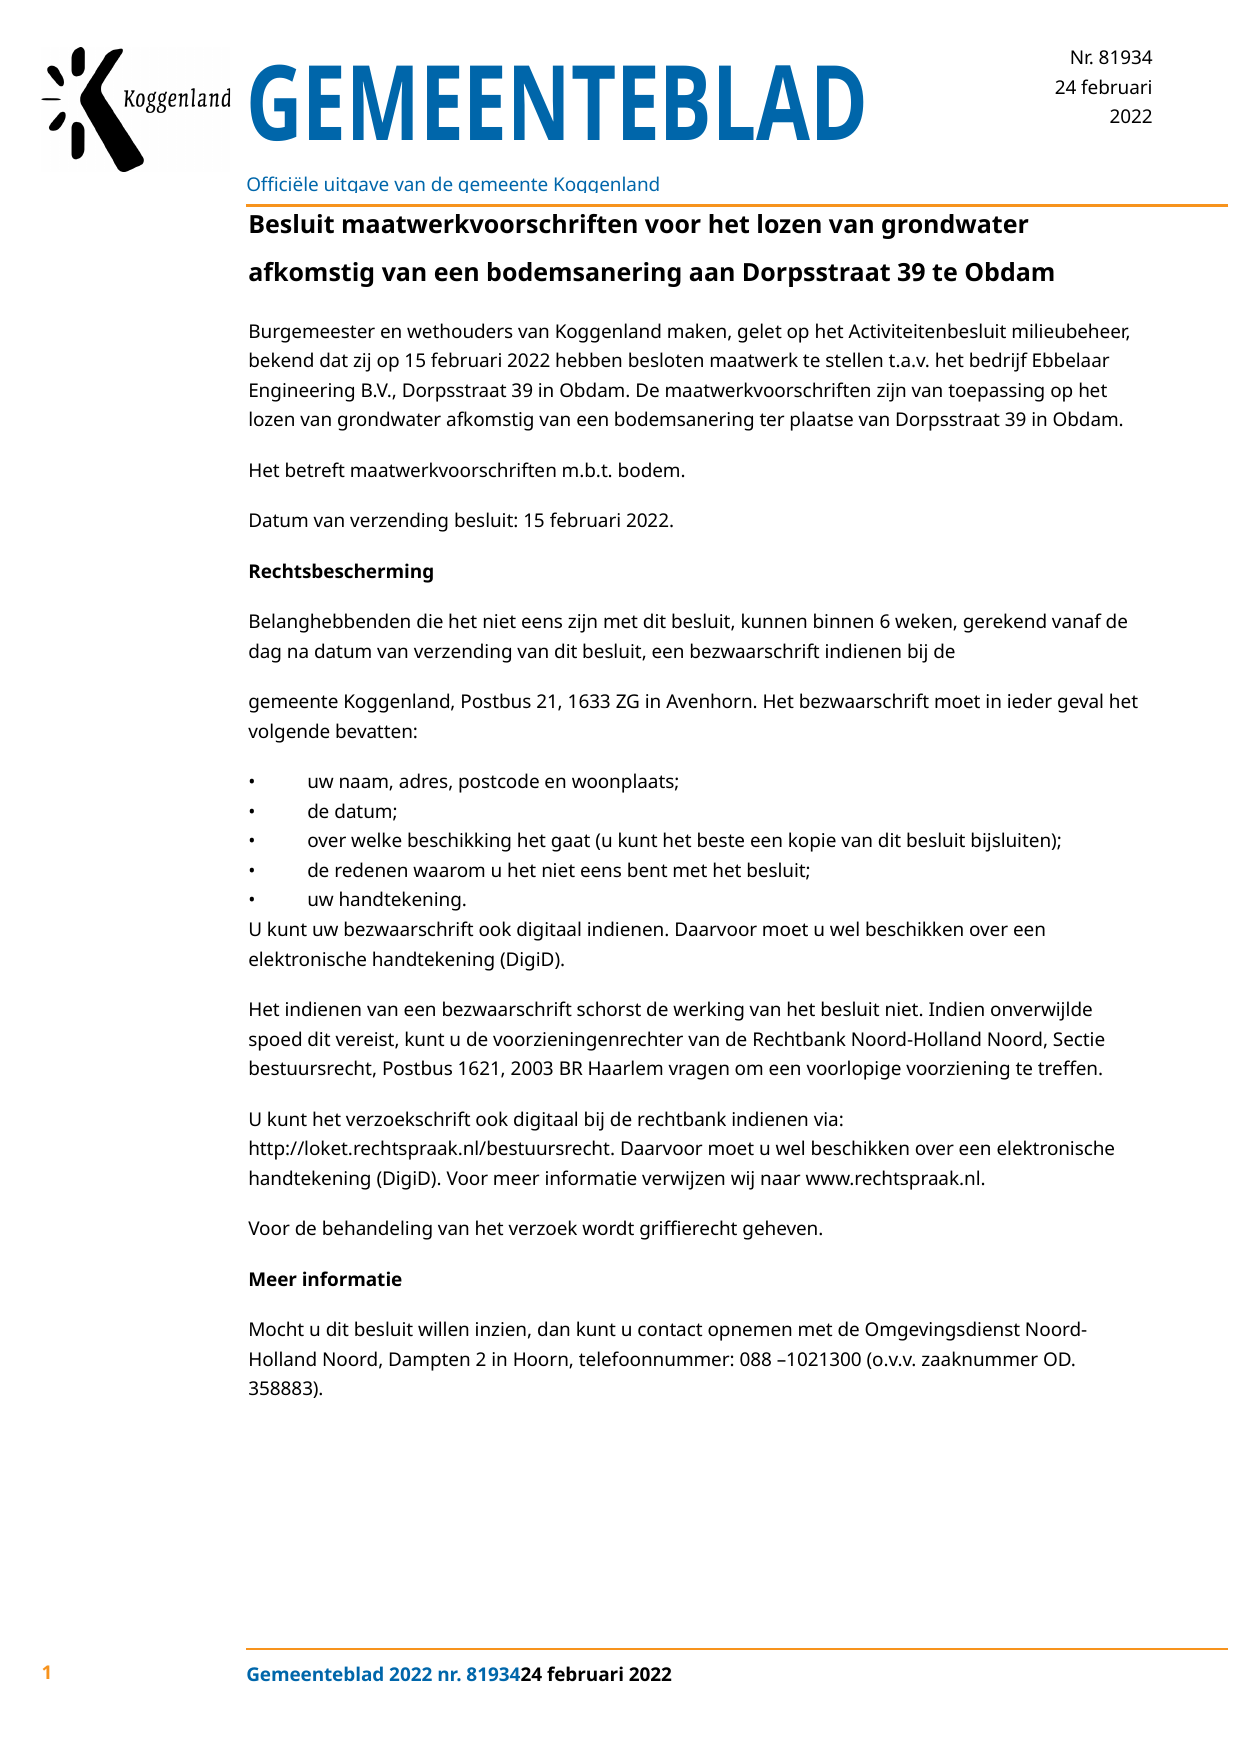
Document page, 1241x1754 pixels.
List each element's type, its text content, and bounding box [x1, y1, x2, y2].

text Meer informatie [248, 1266, 1152, 1292]
list uw handtekening. [248, 887, 1152, 912]
text U kunt het verzoekschrift ook digitaal bij de rechtbank indienen via: http://loket.rechtspraak.nl/bestuursrecht. Daarvoor moet u wel beschikken over een elektronische handtekening (DigiD). Voor meer informatie verwijzen wij naar www.rechtspraak.nl. [248, 1106, 1152, 1191]
picture [41, 47, 231, 172]
text Belanghebbenden die het niet eens zijn met dit besluit, kunnen binnen 6 weken, gerekend vanaf de dag na datum van verzending van dit besluit, een bezwaarschrift indienen bij de [248, 608, 1152, 664]
list uw naam, adres, postcode en woonplaats; [248, 768, 1152, 794]
text Mocht u dit besluit willen inzien, dan kunt u contact opnemen met de Omgevingsdienst Noord-Holland Noord, Dampten 2 in Hoorn, telefoonnummer: 088 –1021300 (o.v.v. zaaknummer OD. 358883). [248, 1316, 1152, 1401]
text Burgemeester en wethouders van Koggenland maken, gelet op het Activiteitenbesluit milieubeheer, bekend dat zij op 15 februari 2022 hebben besloten maatwerk te stellen t.a.v. het bedrijf Ebbelaar Engineering B.V., Dorpsstraat 39 in Obdam. De maatwerkvoorschriften zijn van toepassing op het lozen van grondwater afkomstig van een bodemsanering ter plaatse van Dorpsstraat 39 in Obdam. [248, 318, 1152, 432]
text Besluit maatwerkvoorschriften voor het lozen van grondwater afkomstig van een bodemsanering aan Dorpsstraat 39 te Obdam [248, 207, 1152, 288]
text Rechtsbescherming [248, 558, 1152, 584]
list over welke beschikking het gaat (u kunt het beste een kopie van dit besluit bijsluiten); [248, 827, 1152, 853]
text Het betreft maatwerkvoorschriften m.b.t. bodem. [248, 457, 1152, 483]
text Voor de behandeling van het verzoek wordt griffierecht geheven. [248, 1215, 1152, 1241]
text Het indienen van een bezwaarschrift schorst de werking van het besluit niet. Indien onverwijlde spoed dit vereist, kunt u de voorzieningenrechter van de Rechtbank Noord-Holland Noord, Sectie bestuursrecht, Postbus 1621, 2003 BR Haarlem vragen om een voorlopige voorziening te treffen. [248, 996, 1152, 1081]
text gemeente Koggenland, Postbus 21, 1633 ZG in Avenhorn. Het bezwaarschrift moet in ieder geval het volgende bevatten: [248, 688, 1152, 744]
list de redenen waarom u het niet eens bent met het besluit; [248, 857, 1152, 883]
list de datum; [248, 798, 1152, 824]
text U kunt uw bezwaarschrift ook digitaal indienen. Daarvoor moet u wel beschikken over een elektronische handtekening (DigiD). [248, 916, 1152, 972]
text Datum van verzending besluit: 15 februari 2022. [248, 507, 1152, 533]
